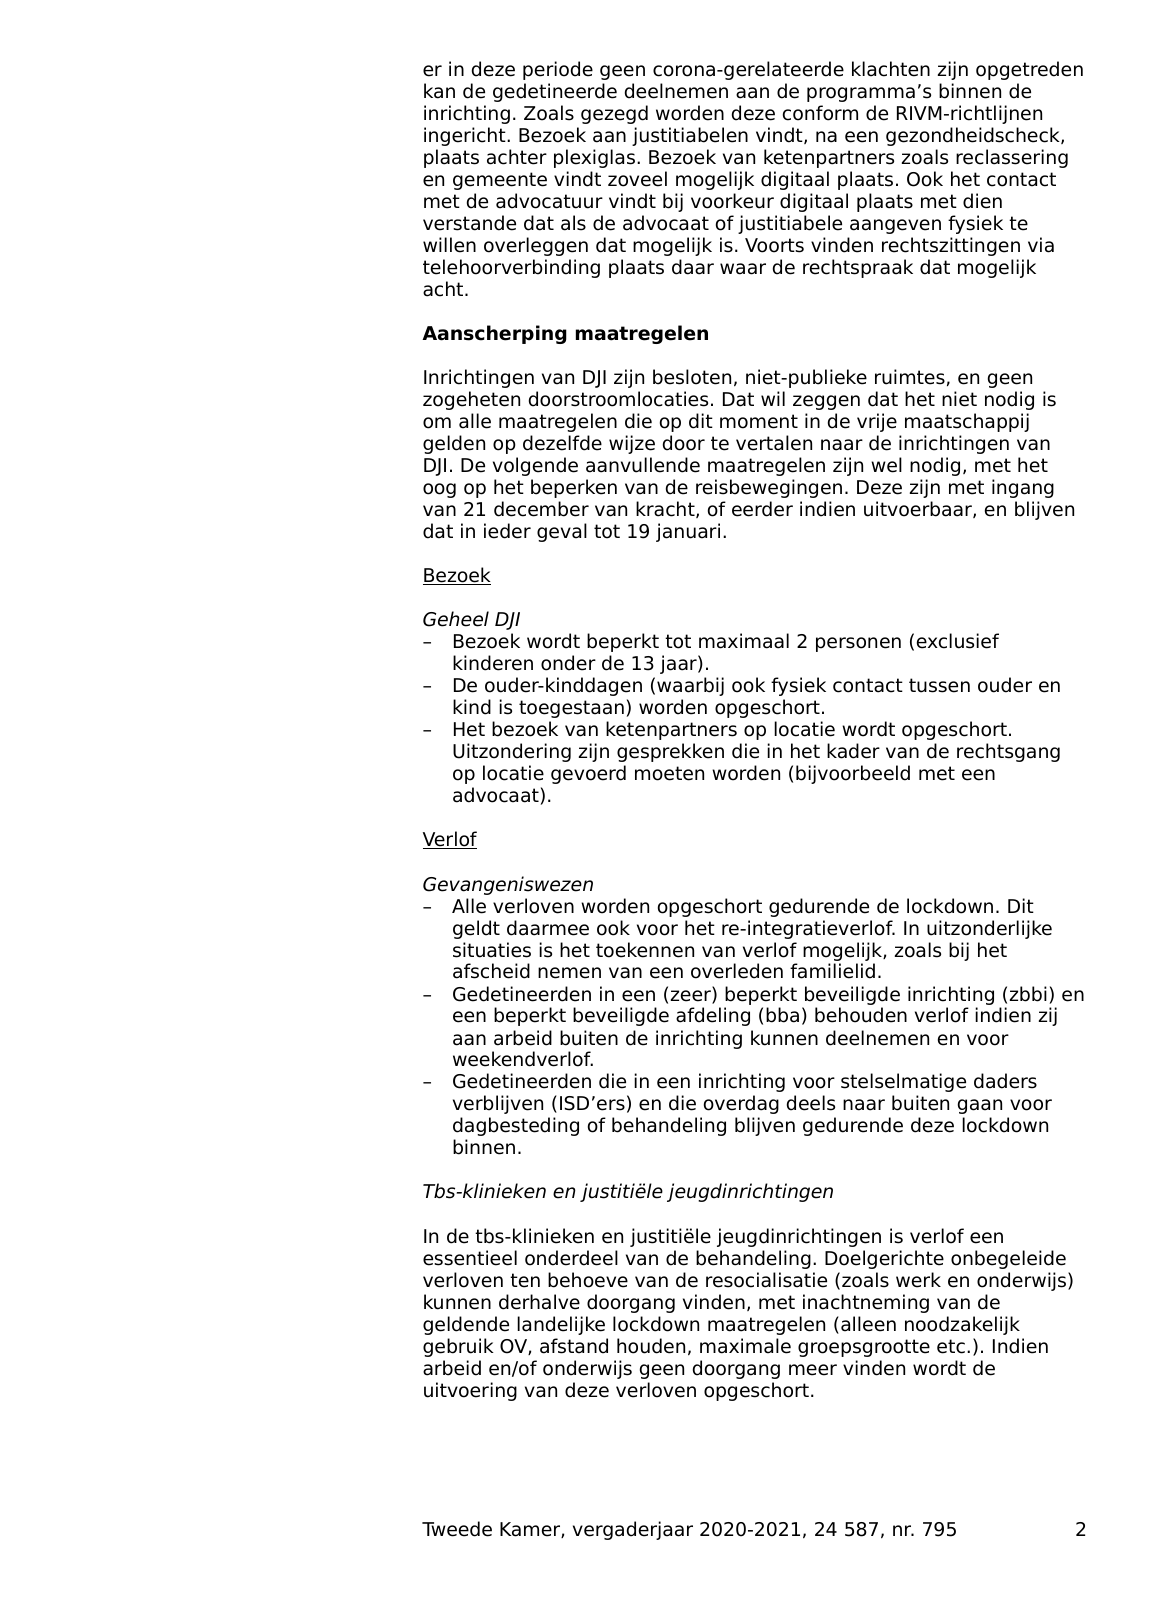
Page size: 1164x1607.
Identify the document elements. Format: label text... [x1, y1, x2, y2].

subtitle Geheel DJI [422, 609, 1087, 631]
subtitle Aanscherping maatregelen [422, 323, 1087, 345]
text – Het bezoek van ketenpartners op locatie wordt opgeschort. Uitzondering zijn gesprekken die in het kader van de rechtsgang op locatie gevoerd moeten worden (bijvoorbeeld met een advocaat). [422, 719, 1087, 807]
subtitle Verlof [422, 829, 1087, 851]
text Inrichtingen van DJI zijn besloten, niet-publieke ruimtes, en geen zogeheten doorstroomlocaties. Dat wil zeggen dat het niet nodig is om alle maatregelen die op dit moment in de vrije maatschappij gelden op dezelfde wijze door te vertalen naar de inrichtingen van DJI. De volgende aanvullende maatregelen zijn wel nodig, met het oog op het beperken van de reisbewegingen. Deze zijn met ingang van 21 december van kracht, of eerder indien uitvoerbaar, en blijven dat in ieder geval tot 19 januari. [422, 367, 1087, 543]
text – De ouder-kinddagen (waarbij ook fysiek contact tussen ouder en kind is toegestaan) worden opgeschort. [422, 675, 1087, 719]
text – Gedetineerden in een (zeer) beperkt beveiligde inrichting (zbbi) en een beperkt beveiligde afdeling (bba) behouden verlof indien zij aan arbeid buiten de inrichting kunnen deelnemen en voor weekendverlof. [422, 983, 1087, 1071]
subtitle Bezoek [422, 565, 1087, 587]
text – Bezoek wordt beperkt tot maximaal 2 personen (exclusief kinderen onder de 13 jaar). [422, 631, 1087, 675]
text er in deze periode geen corona-gerelateerde klachten zijn opgetreden kan de gedetineerde deelnemen aan de programma’s binnen de inrichting. Zoals gezegd worden deze conform de RIVM-richtlijnen ingericht. Bezoek aan justitiabelen vindt, na een gezondheidscheck, plaats achter plexiglas. Bezoek van ketenpartners zoals reclassering en gemeente vindt zoveel mogelijk digitaal plaats. Ook het contact met de advocatuur vindt bij voorkeur digitaal plaats met dien verstande dat als de advocaat of justitiabele aangeven fysiek te willen overleggen dat mogelijk is. Voorts vinden rechtszittingen via telehoorverbinding plaats daar waar de rechtspraak dat mogelijk acht. [422, 59, 1087, 301]
text – Gedetineerden die in een inrichting voor stelselmatige daders verblijven (ISD’ers) en die overdag deels naar buiten gaan voor dagbesteding of behandeling blijven gedurende deze lockdown binnen. [422, 1071, 1087, 1159]
text In de tbs-klinieken en justitiële jeugdinrichtingen is verlof een essentieel onderdeel van de behandeling. Doelgerichte onbegeleide verloven ten behoeve van de resocialisatie (zoals werk en onderwijs) kunnen derhalve doorgang vinden, met inachtneming van de geldende landelijke lockdown maatregelen (alleen noodzakelijk gebruik OV, afstand houden, maximale groepsgrootte etc.). Indien arbeid en/of onderwijs geen doorgang meer vinden wordt de uitvoering van deze verloven opgeschort. [422, 1226, 1087, 1401]
subtitle Tbs-klinieken en justitiële jeugdinrichtingen [422, 1181, 1087, 1203]
text – Alle verloven worden opgeschort gedurende de lockdown. Dit geldt daarmee ook voor het re-integratieverlof. In uitzonderlijke situaties is het toekennen van verlof mogelijk, zoals bij het afscheid nemen van een overleden familielid. [422, 896, 1087, 983]
subtitle Gevangeniswezen [422, 873, 1087, 896]
